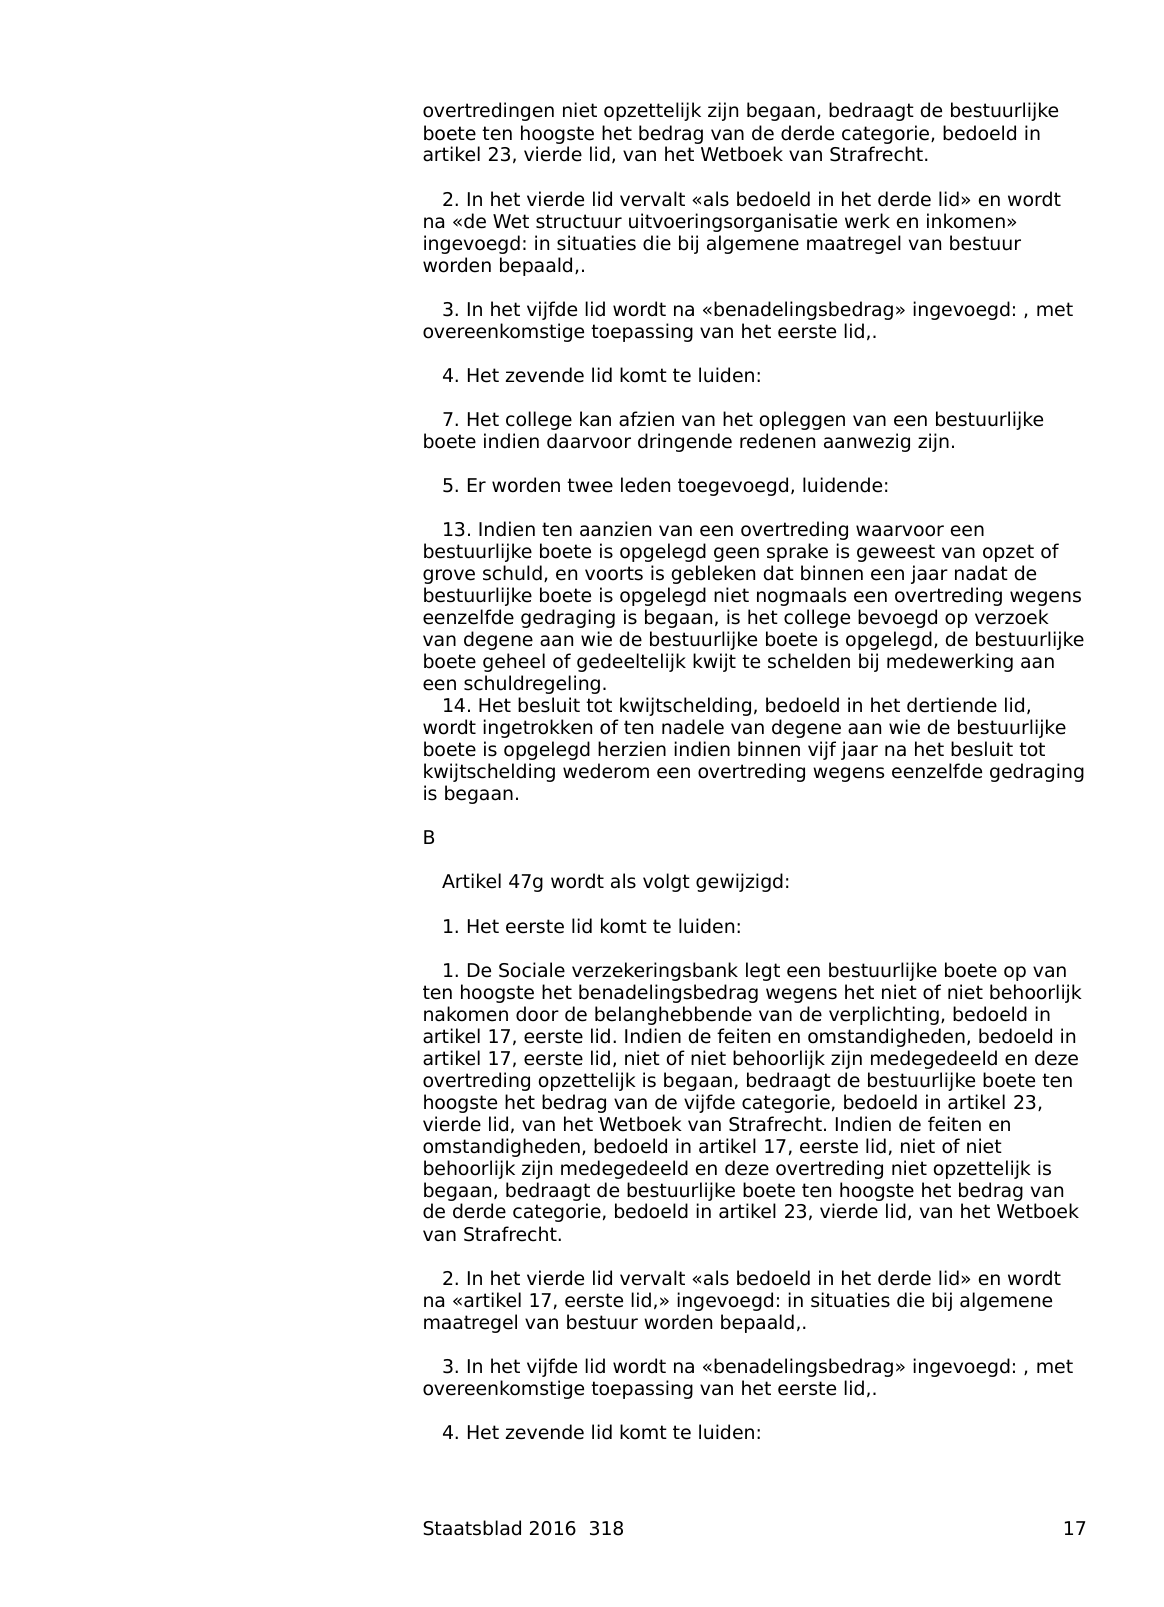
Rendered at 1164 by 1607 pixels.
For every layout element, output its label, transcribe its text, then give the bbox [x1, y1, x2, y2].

text 5. Er worden twee leden toegevoegd, luidende: [422, 475, 1087, 497]
text 4. Het zevende lid komt te luiden: [422, 365, 1087, 387]
text overtredingen niet opzettelijk zijn begaan, bedraagt de bestuurlijke boete ten hoogste het bedrag van de derde categorie, bedoeld in artikel 23, vierde lid, van het Wetboek van Strafrecht. [422, 100, 1087, 166]
text 2. In het vierde lid vervalt «als bedoeld in het derde lid» en wordt na «artikel 17, eerste lid,» ingevoegd: in situaties die bij algemene maatregel van bestuur worden bepaald,. [422, 1268, 1087, 1333]
text 1. De Sociale verzekeringsbank legt een bestuurlijke boete op van ten hoogste het benadelingsbedrag wegens het niet of niet behoorlijk nakomen door de belanghebbende van de verplichting, bedoeld in artikel 17, eerste lid. Indien de feiten en omstandigheden, bedoeld in artikel 17, eerste lid, niet of niet behoorlijk zijn medegedeeld en deze overtreding opzettelijk is begaan, bedraagt de bestuurlijke boete ten hoogste het bedrag van de vijfde categorie, bedoeld in artikel 23, vierde lid, van het Wetboek van Strafrecht. Indien de feiten en omstandigheden, bedoeld in artikel 17, eerste lid, niet of niet behoorlijk zijn medegedeeld en deze overtreding niet opzettelijk is begaan, bedraagt de bestuurlijke boete ten hoogste het bedrag van de derde categorie, bedoeld in artikel 23, vierde lid, van het Wetboek van Strafrecht. [422, 960, 1087, 1245]
text 3. In het vijfde lid wordt na «benadelingsbedrag» ingevoegd: , met overeenkomstige toepassing van het eerste lid,. [422, 299, 1087, 343]
text 14. Het besluit tot kwijtschelding, bedoeld in het dertiende lid, wordt ingetrokken of ten nadele van degene aan wie de bestuurlijke boete is opgelegd herzien indien binnen vijf jaar na het besluit tot kwijtschelding wederom een overtreding wegens eenzelfde gedraging is begaan. [422, 695, 1087, 805]
text 2. In het vierde lid vervalt «als bedoeld in het derde lid» en wordt na «de Wet structuur uitvoeringsorganisatie werk en inkomen» ingevoegd: in situaties die bij algemene maatregel van bestuur worden bepaald,. [422, 188, 1087, 276]
text 4. Het zevende lid komt te luiden: [422, 1422, 1087, 1444]
text 13. Indien ten aanzien van een overtreding waarvoor een bestuurlijke boete is opgelegd geen sprake is geweest van opzet of grove schuld, en voorts is gebleken dat binnen een jaar nadat de bestuurlijke boete is opgelegd niet nogmaals een overtreding wegens eenzelfde gedraging is begaan, is het college bevoegd op verzoek van degene aan wie de bestuurlijke boete is opgelegd, de bestuurlijke boete geheel of gedeeltelijk kwijt te schelden bij medewerking aan een schuldregeling. [422, 519, 1087, 695]
text B [422, 827, 1087, 849]
text Artikel 47g wordt als volgt gewijzigd: [422, 871, 1087, 893]
text 1. Het eerste lid komt te luiden: [422, 916, 1087, 937]
text 7. Het college kan afzien van het opleggen van een bestuurlijke boete indien daarvoor dringende redenen aanwezig zijn. [422, 409, 1087, 453]
text 3. In het vijfde lid wordt na «benadelingsbedrag» ingevoegd: , met overeenkomstige toepassing van het eerste lid,. [422, 1356, 1087, 1400]
